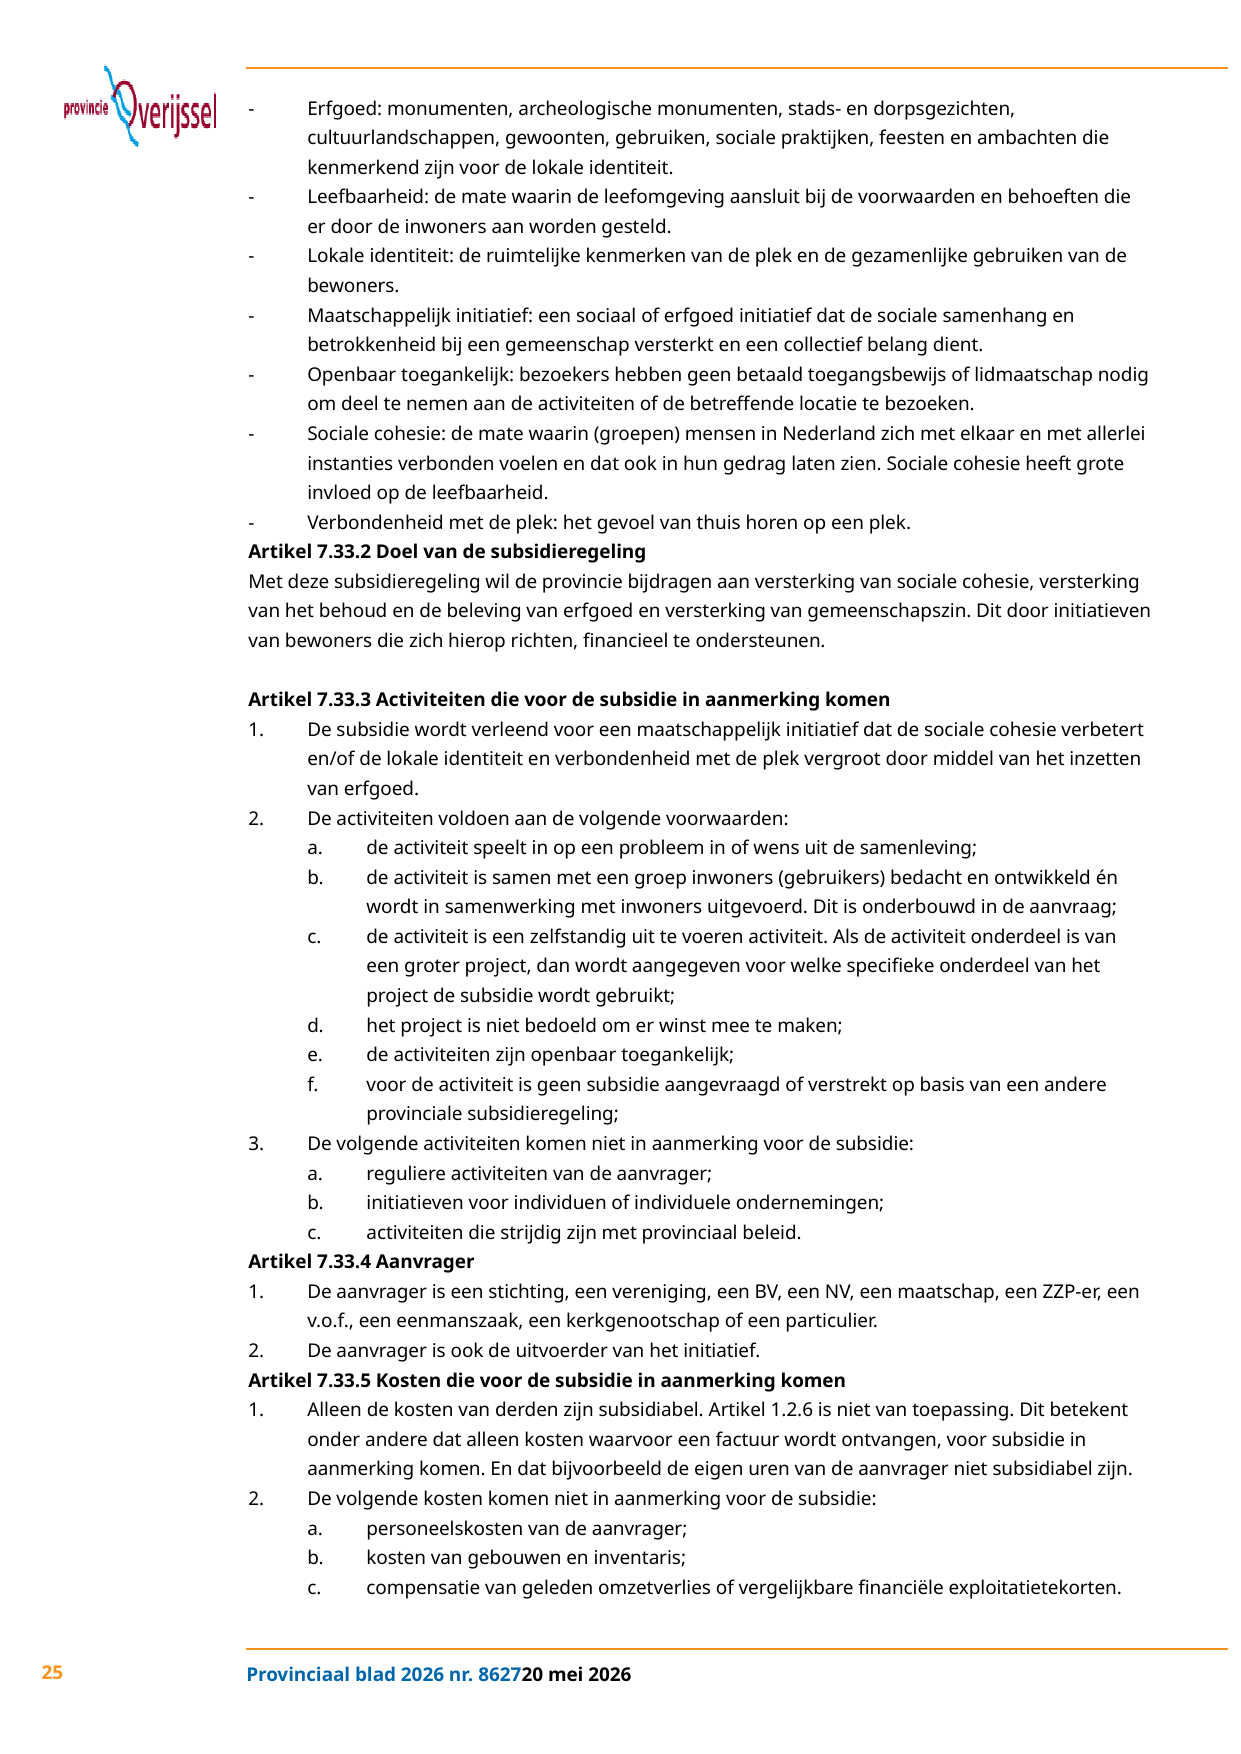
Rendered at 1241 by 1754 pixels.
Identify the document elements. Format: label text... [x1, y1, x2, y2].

list De volgende kosten komen niet in aanmerking voor de subsidie: [248, 1485, 1152, 1511]
list personeelskosten van de aanvrager; [307, 1515, 1152, 1541]
text Artikel 7.33.2 Doel van de subsidieregeling [248, 538, 1152, 564]
list de activiteiten zijn openbaar toegankelijk; [307, 1041, 1152, 1067]
text Met deze subsidieregeling wil de provincie bijdragen aan versterking van sociale cohesie, versterking van het behoud en de beleving van erfgoed en versterking van gemeenschapszin. Dit door initiatieven van bewoners die zich hierop richten, financieel te ondersteunen. [248, 568, 1152, 653]
list Verbondenheid met de plek: het gevoel van thuis horen op een plek. [248, 509, 1152, 535]
list Alleen de kosten van derden zijn subsidiabel. Artikel 1.2.6 is niet van toepassing. Dit betekent onder andere dat alleen kosten waarvoor een factuur wordt ontvangen, voor subsidie in aanmerking komen. En dat bijvoorbeeld de eigen uren van de aanvrager niet subsidiabel zijn. [248, 1396, 1152, 1481]
text Artikel 7.33.3 Activiteiten die voor de subsidie in aanmerking komen [248, 686, 1152, 712]
list initiatieven voor individuen of individuele ondernemingen; [307, 1189, 1152, 1215]
list Lokale identiteit: de ruimtelijke kenmerken van de plek en de gezamenlijke gebruiken van de bewoners. [248, 243, 1152, 298]
list De volgende activiteiten komen niet in aanmerking voor de subsidie: [248, 1130, 1152, 1156]
list Sociale cohesie: de mate waarin (groepen) mensen in Nederland zich met elkaar en met allerlei instanties verbonden voelen en dat ook in hun gedrag laten zien. Sociale cohesie heeft grote invloed op de leefbaarheid. [248, 420, 1152, 505]
list De activiteiten voldoen aan de volgende voorwaarden: [248, 805, 1152, 831]
list de activiteit is samen met een groep inwoners (gebruikers) bedacht en ontwikkeld én wordt in samenwerking met inwoners uitgevoerd. Dit is onderbouwd in de aanvraag; [307, 864, 1152, 919]
list Leefbaarheid: de mate waarin de leefomgeving aansluit bij de voorwaarden en behoeften die er door de inwoners aan worden gesteld. [248, 183, 1152, 239]
picture [41, 47, 231, 172]
list activiteiten die strijdig zijn met provinciaal beleid. [307, 1219, 1152, 1245]
list Erfgoed: monumenten, archeologische monumenten, stads- en dorpsgezichten, cultuurlandschappen, gewoonten, gebruiken, sociale praktijken, feesten en ambachten die kenmerkend zijn voor de lokale identiteit. [248, 95, 1152, 180]
list voor de activiteit is geen subsidie aangevraagd of verstrekt op basis van een andere provinciale subsidieregeling; [307, 1071, 1152, 1126]
list De aanvrager is een stichting, een vereniging, een BV, een NV, een maatschap, een ZZP-er, een v.o.f., een eenmanszaak, een kerkgenootschap of een particulier. [248, 1278, 1152, 1333]
list reguliere activiteiten van de aanvrager; [307, 1160, 1152, 1186]
list kosten van gebouwen en inventaris; [307, 1544, 1152, 1570]
list het project is niet bedoeld om er winst mee te maken; [307, 1012, 1152, 1038]
list de activiteit is een zelfstandig uit te voeren activiteit. Als de activiteit onderdeel is van een groter project, dan wordt aangegeven voor welke specifieke onderdeel van het project de subsidie wordt gebruikt; [307, 923, 1152, 1008]
list De aanvrager is ook de uitvoerder van het initiatief. [248, 1337, 1152, 1363]
list compensatie van geleden omzetverlies of vergelijkbare financiële exploitatietekorten. [307, 1574, 1152, 1600]
list Openbaar toegankelijk: bezoekers hebben geen betaald toegangsbewijs of lidmaatschap nodig om deel te nemen aan de activiteiten of de betreffende locatie te bezoeken. [248, 361, 1152, 416]
list de activiteit speelt in op een probleem in of wens uit de samenleving; [307, 834, 1152, 860]
text Artikel 7.33.4 Aanvrager [248, 1248, 1152, 1274]
text Artikel 7.33.5 Kosten die voor de subsidie in aanmerking komen [248, 1367, 1152, 1393]
list De subsidie wordt verleend voor een maatschappelijk initiatief dat de sociale cohesie verbetert en/of de lokale identiteit en verbondenheid met de plek vergroot door middel van het inzetten van erfgoed. [248, 716, 1152, 801]
list Maatschappelijk initiatief: een sociaal of erfgoed initiatief dat de sociale samenhang en betrokkenheid bij een gemeenschap versterkt en een collectief belang dient. [248, 302, 1152, 357]
